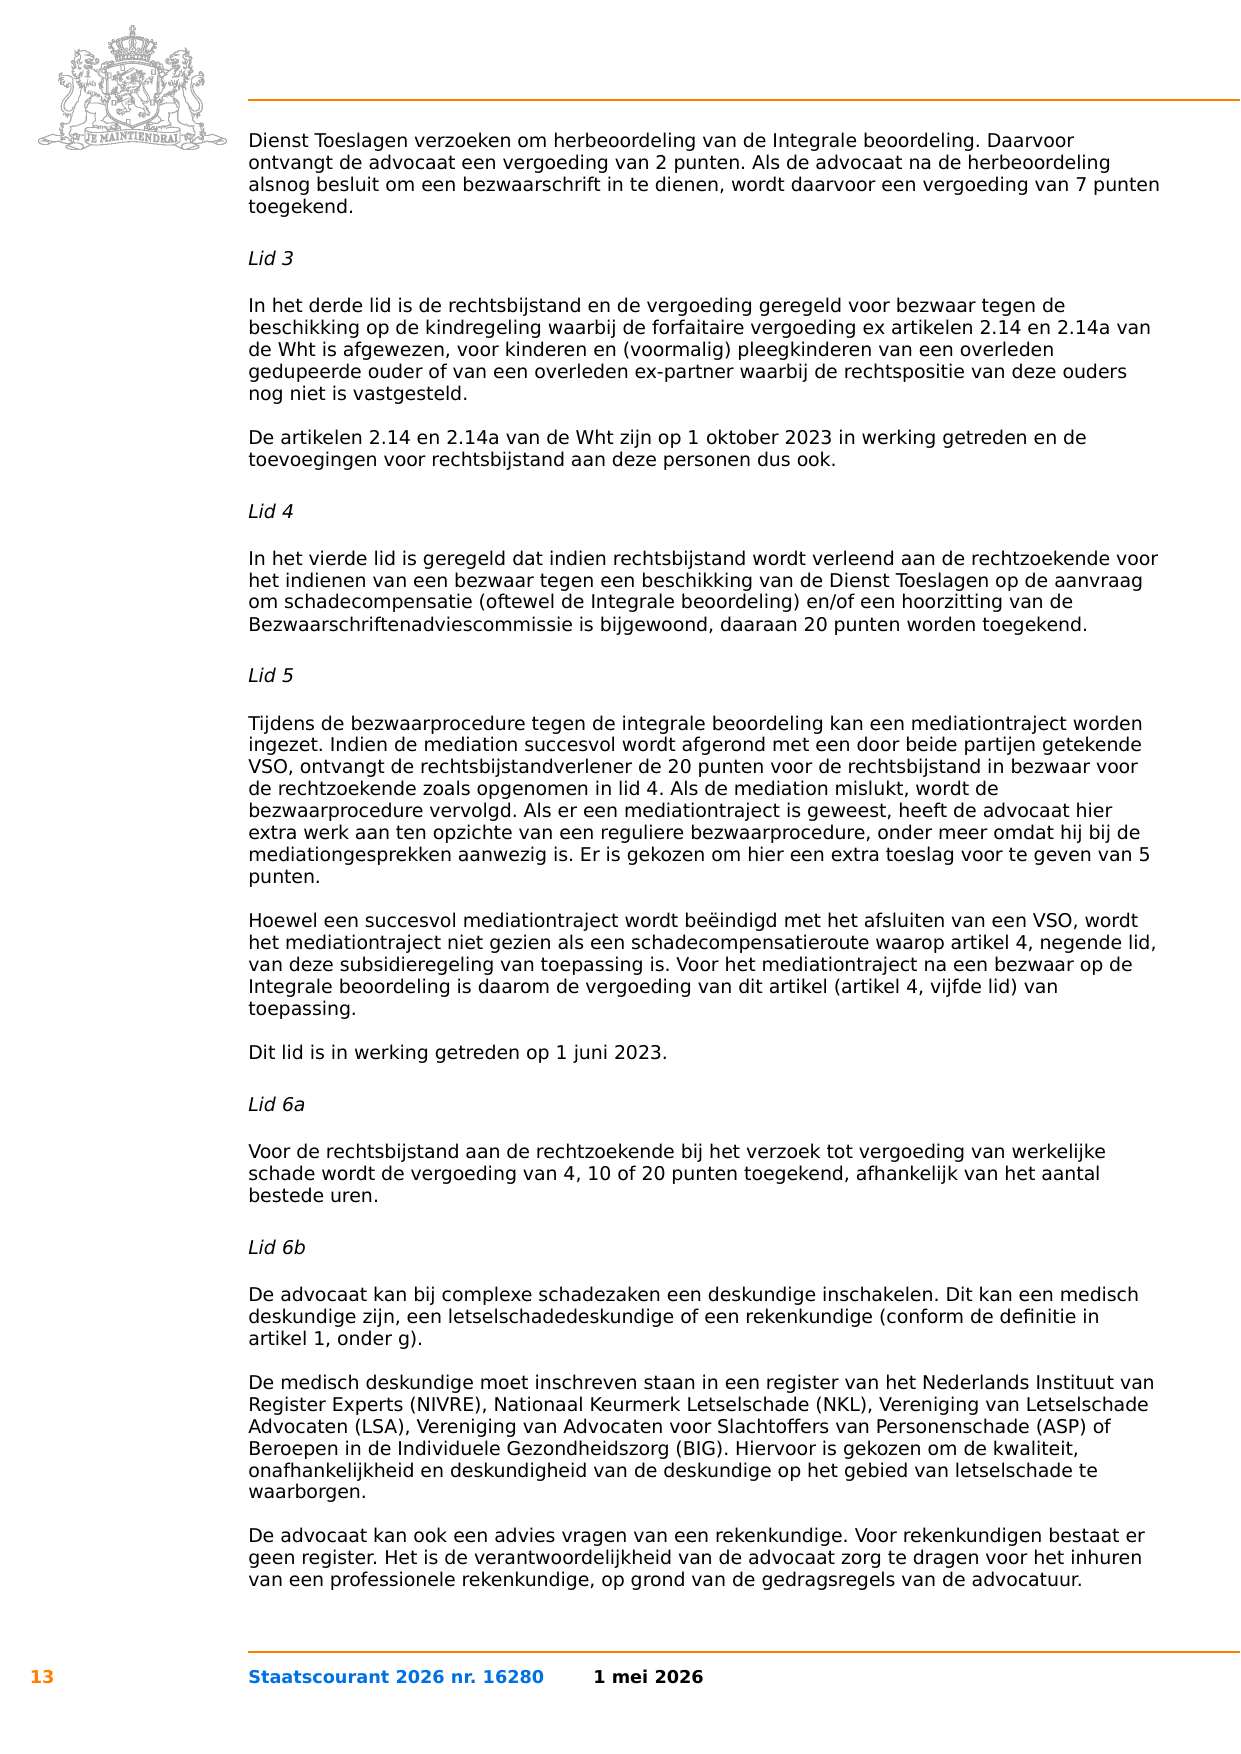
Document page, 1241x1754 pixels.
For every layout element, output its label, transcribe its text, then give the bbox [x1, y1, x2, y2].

text De medisch deskundige moet inschreven staan in een register van het Nederlands Instituut van Register Experts (NIVRE), Nationaal Keurmerk Letselschade (NKL), Vereniging van Letselschade Advocaten (LSA), Vereniging van Advocaten voor Slachtoffers van Personenschade (ASP) of Beroepen in de Individuele Gezondheidszorg (BIG). Hiervoor is gekozen om de kwaliteit, onafhankelijkheid en deskundigheid van de deskundige op het gebied van letselschade te waarborgen. [248, 1372, 1163, 1503]
text Tijdens de bezwaarprocedure tegen de integrale beoordeling kan een mediationtraject worden ingezet. Indien de mediation succesvol wordt afgerond met een door beide partijen getekende VSO, ontvangt de rechtsbijstandverlener de 20 punten voor de rechtsbijstand in bezwaar voor de rechtzoekende zoals opgenomen in lid 4. Als de mediation mislukt, wordt de bezwaarprocedure vervolgd. Als er een mediationtraject is geweest, heeft de advocaat hier extra werk aan ten opzichte van een reguliere bezwaarprocedure, onder meer omdat hij bij de mediationgesprekken aanwezig is. Er is gekozen om hier een extra toeslag voor te geven van 5 punten. [248, 712, 1163, 888]
text De advocaat kan bij complexe schadezaken een deskundige inschakelen. Dit kan een medisch deskundige zijn, een letselschadedeskundige of een rekenkundige (conform de definitie in artikel 1, onder g). [248, 1284, 1163, 1350]
text Dit lid is in werking getreden op 1 juni 2023. [248, 1042, 1163, 1064]
subtitle Lid 6b [248, 1237, 1163, 1259]
text In het vierde lid is geregeld dat indien rechtsbijstand wordt verleend aan de rechtzoekende voor het indienen van een bezwaar tegen een beschikking van de Dienst Toeslagen op de aanvraag om schadecompensatie (oftewel de Integrale beoordeling) en/of een hoorzitting van de Bezwaarschriftenadviescommissie is bijgewoond, daaraan 20 punten worden toegekend. [248, 547, 1163, 635]
subtitle Lid 3 [248, 248, 1163, 270]
subtitle Lid 4 [248, 501, 1163, 522]
subtitle Lid 6a [248, 1094, 1163, 1116]
text De advocaat kan ook een advies vragen van een rekenkundige. Voor rekenkundigen bestaat er geen register. Het is de verantwoordelijkheid van de advocaat zorg te dragen voor het inhuren van een professionele rekenkundige, op grond van de gedragsregels van de advocatuur. [248, 1525, 1163, 1591]
picture [38, 25, 227, 150]
subtitle Lid 5 [248, 665, 1163, 687]
text Dienst Toeslagen verzoeken om herbeoordeling van de Integrale beoordeling. Daarvoor ontvangt de advocaat een vergoeding van 2 punten. Als de advocaat na de herbeoordeling alsnog besluit om een bezwaarschrift in te dienen, wordt daarvoor een vergoeding van 7 punten toegekend. [248, 130, 1163, 218]
text Voor de rechtsbijstand aan de rechtzoekende bij het verzoek tot vergoeding van werkelijke schade wordt de vergoeding van 4, 10 of 20 punten toegekend, afhankelijk van het aantal bestede uren. [248, 1141, 1163, 1207]
text Hoewel een succesvol mediationtraject wordt beëindigd met het afsluiten van een VSO, wordt het mediationtraject niet gezien als een schadecompensatieroute waarop artikel 4, negende lid, van deze subsidieregeling van toepassing is. Voor het mediationtraject na een bezwaar op de Integrale beoordeling is daarom de vergoeding van dit artikel (artikel 4, vijfde lid) van toepassing. [248, 910, 1163, 1020]
text In het derde lid is de rechtsbijstand en de vergoeding geregeld voor bezwaar tegen de beschikking op de kindregeling waarbij de forfaitaire vergoeding ex artikelen 2.14 en 2.14a van de Wht is afgewezen, voor kinderen en (voormalig) pleegkinderen van een overleden gedupeerde ouder of van een overleden ex-partner waarbij de rechtspositie van deze ouders nog niet is vastgesteld. [248, 295, 1163, 405]
text De artikelen 2.14 en 2.14a van de Wht zijn op 1 oktober 2023 in werking getreden en de toevoegingen voor rechtsbijstand aan deze personen dus ook. [248, 427, 1163, 471]
